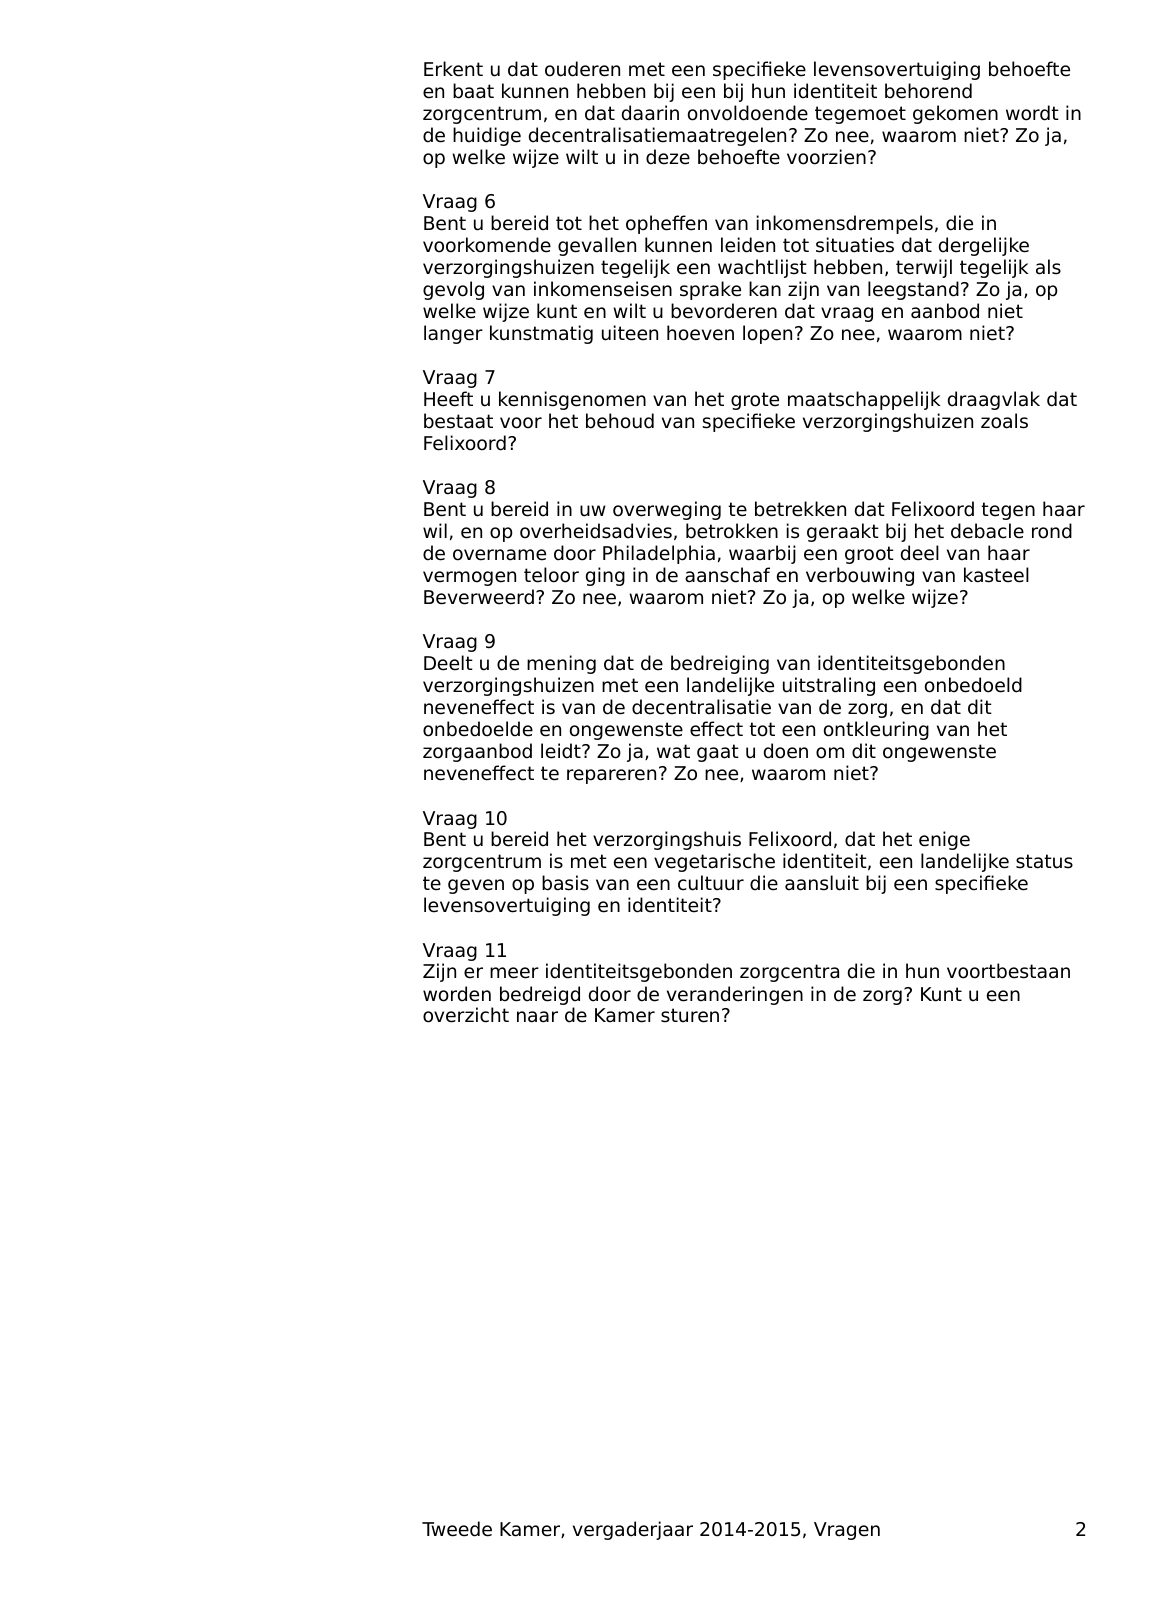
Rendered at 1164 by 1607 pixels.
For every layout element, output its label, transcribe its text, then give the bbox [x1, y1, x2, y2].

text Vraag 9 [422, 631, 1087, 653]
text Vraag 10 [422, 807, 1087, 829]
text Zijn er meer identiteitsgebonden zorgcentra die in hun voortbestaan worden bedreigd door de veranderingen in de zorg? Kunt u een overzicht naar de Kamer sturen? [422, 961, 1087, 1027]
text Heeft u kennisgenomen van het grote maatschappelijk draagvlak dat bestaat voor het behoud van specifieke verzorgingshuizen zoals Felixoord? [422, 389, 1087, 455]
text Vraag 7 [422, 367, 1087, 389]
text Vraag 8 [422, 477, 1087, 499]
text Bent u bereid in uw overweging te betrekken dat Felixoord tegen haar wil, en op overheidsadvies, betrokken is geraakt bij het debacle rond de overname door Philadelphia, waarbij een groot deel van haar vermogen teloor ging in de aanschaf en verbouwing van kasteel Beverweerd? Zo nee, waarom niet? Zo ja, op welke wijze? [422, 499, 1087, 609]
text Bent u bereid tot het opheffen van inkomensdrempels, die in voorkomende gevallen kunnen leiden tot situaties dat dergelijke verzorgingshuizen tegelijk een wachtlijst hebben, terwijl tegelijk als gevolg van inkomenseisen sprake kan zijn van leegstand? Zo ja, op welke wijze kunt en wilt u bevorderen dat vraag en aanbod niet langer kunstmatig uiteen hoeven lopen? Zo nee, waarom niet? [422, 213, 1087, 345]
text Vraag 11 [422, 939, 1087, 961]
text Vraag 6 [422, 191, 1087, 213]
text Deelt u de mening dat de bedreiging van identiteitsgebonden verzorgingshuizen met een landelijke uitstraling een onbedoeld neveneffect is van de decentralisatie van de zorg, en dat dit onbedoelde en ongewenste effect tot een ontkleuring van het zorgaanbod leidt? Zo ja, wat gaat u doen om dit ongewenste neveneffect te repareren? Zo nee, waarom niet? [422, 653, 1087, 785]
text Erkent u dat ouderen met een specifieke levensovertuiging behoefte en baat kunnen hebben bij een bij hun identiteit behorend zorgcentrum, en dat daarin onvoldoende tegemoet gekomen wordt in de huidige decentralisatiemaatregelen? Zo nee, waarom niet? Zo ja, op welke wijze wilt u in deze behoefte voorzien? [422, 59, 1087, 169]
text Bent u bereid het verzorgingshuis Felixoord, dat het enige zorgcentrum is met een vegetarische identiteit, een landelijke status te geven op basis van een cultuur die aansluit bij een specifieke levensovertuiging en identiteit? [422, 829, 1087, 917]
